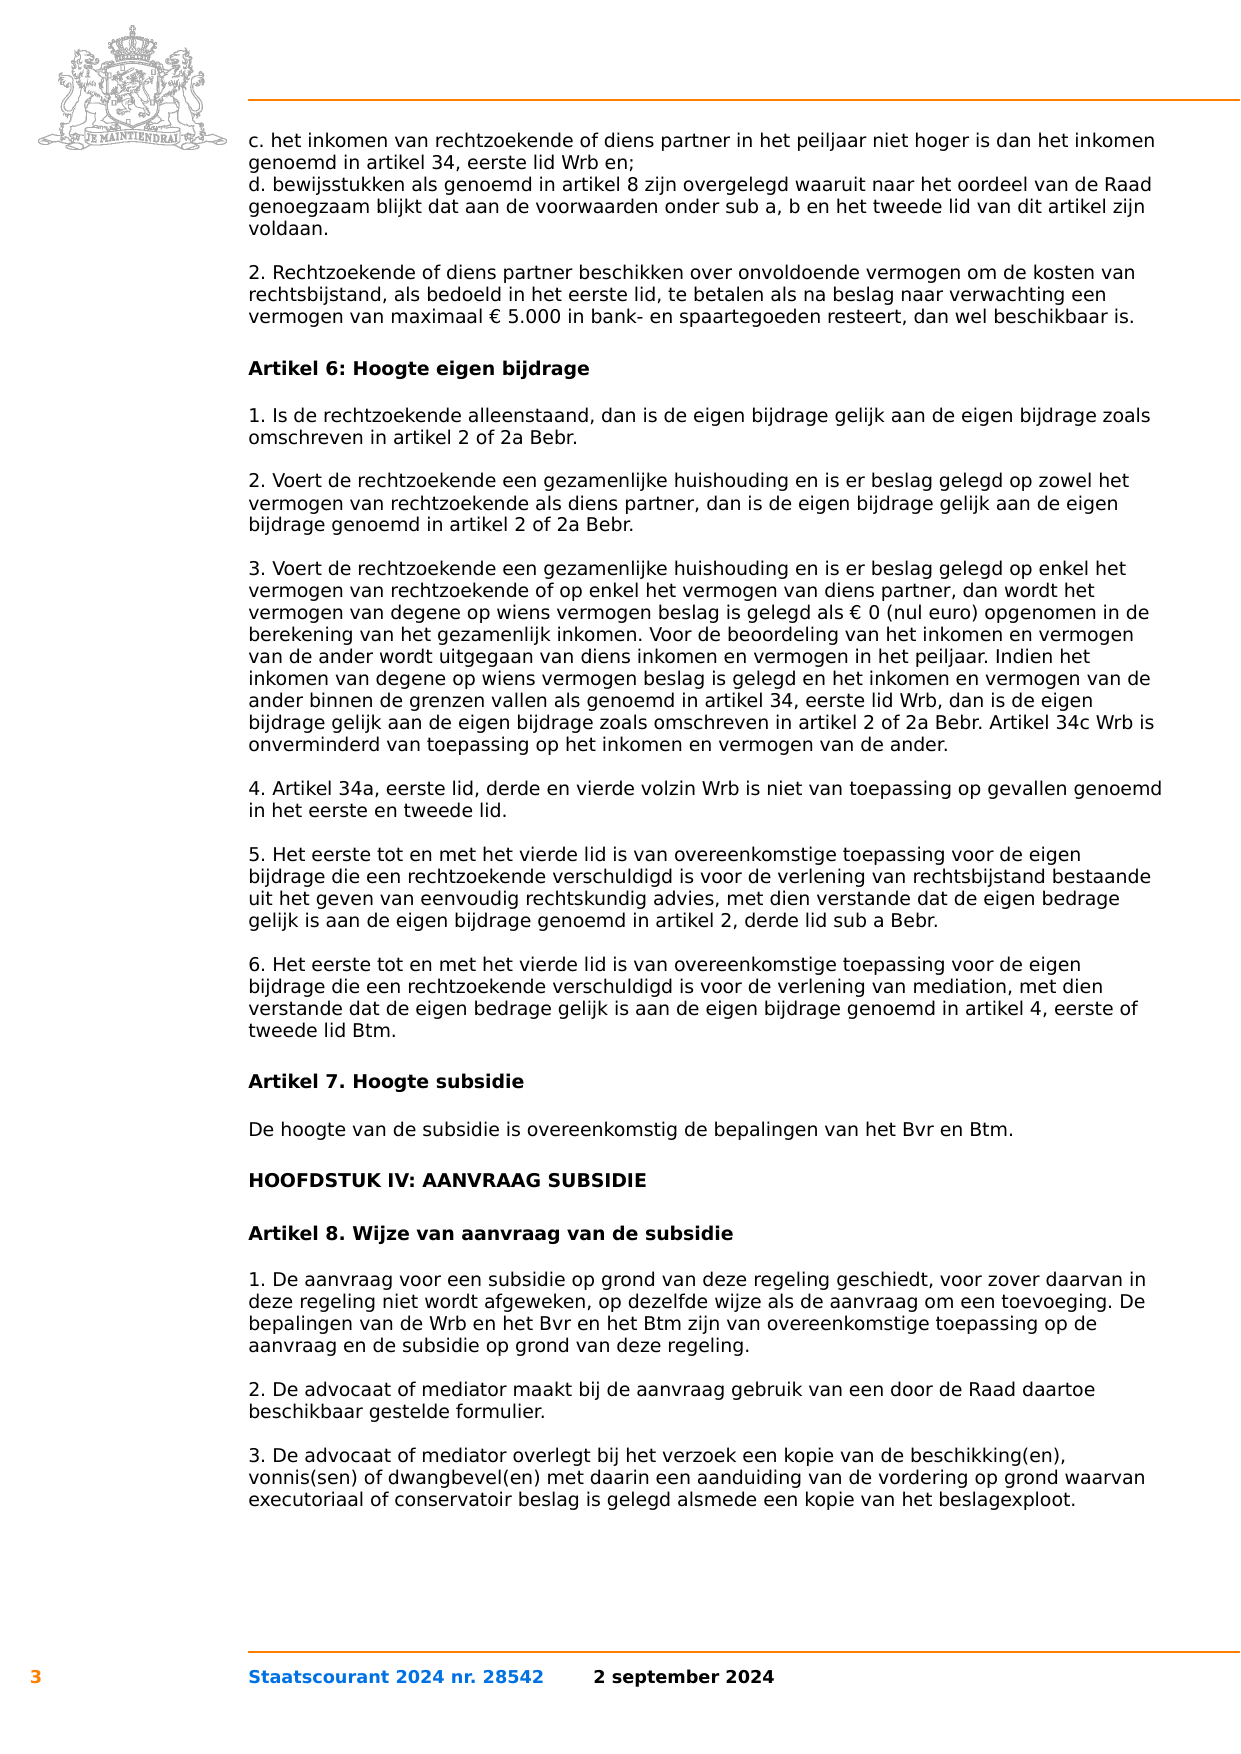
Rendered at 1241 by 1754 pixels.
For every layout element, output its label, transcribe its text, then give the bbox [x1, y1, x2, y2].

text 5. Het eerste tot en met het vierde lid is van overeenkomstige toepassing voor de eigen bijdrage die een rechtzoekende verschuldigd is voor de verlening van rechtsbijstand bestaande uit het geven van eenvoudig rechtskundig advies, met dien verstande dat de eigen bedrage gelijk is aan de eigen bijdrage genoemd in artikel 2, derde lid sub a Bebr. [248, 844, 1163, 932]
text 3. Voert de rechtzoekende een gezamenlijke huishouding en is er beslag gelegd op enkel het vermogen van rechtzoekende of op enkel het vermogen van diens partner, dan wordt het vermogen van degene op wiens vermogen beslag is gelegd als € 0 (nul euro) opgenomen in de berekening van het gezamenlijk inkomen. Voor de beoordeling van het inkomen en vermogen van de ander wordt uitgegaan van diens inkomen en vermogen in het peiljaar. Indien het inkomen van degene op wiens vermogen beslag is gelegd en het inkomen en vermogen van de ander binnen de grenzen vallen als genoemd in artikel 34, eerste lid Wrb, dan is de eigen bijdrage gelijk aan de eigen bijdrage zoals omschreven in artikel 2 of 2a Bebr. Artikel 34c Wrb is onverminderd van toepassing op het inkomen en vermogen van de ander. [248, 558, 1163, 756]
subtitle Artikel 6: Hoogte eigen bijdrage [248, 358, 1163, 379]
picture [38, 25, 227, 150]
text d. bewijsstukken als genoemd in artikel 8 zijn overgelegd waaruit naar het oordeel van de Raad genoegzaam blijkt dat aan de voorwaarden onder sub a, b en het tweede lid van dit artikel zijn voldaan. [248, 174, 1163, 240]
text 1. De aanvraag voor een subsidie op grond van deze regeling geschiedt, voor zover daarvan in deze regeling niet wordt afgeweken, op dezelfde wijze als de aanvraag om een toevoeging. De bepalingen van de Wrb en het Bvr en het Btm zijn van overeenkomstige toepassing op de aanvraag en de subsidie op grond van deze regeling. [248, 1269, 1163, 1357]
text 2. De advocaat of mediator maakt bij de aanvraag gebruik van een door de Raad daartoe beschikbaar gestelde formulier. [248, 1379, 1163, 1423]
text 3. De advocaat of mediator overlegt bij het verzoek een kopie van de beschikking(en), vonnis(sen) of dwangbevel(en) met daarin een aanduiding van de vordering op grond waarvan executoriaal of conservatoir beslag is gelegd alsmede een kopie van het beslagexploot. [248, 1445, 1163, 1511]
text c. het inkomen van rechtzoekende of diens partner in het peiljaar niet hoger is dan het inkomen genoemd in artikel 34, eerste lid Wrb en; [248, 130, 1163, 174]
subtitle HOOFDSTUK IV: AANVRAAG SUBSIDIE [248, 1170, 1163, 1192]
text 1. Is de rechtzoekende alleenstaand, dan is de eigen bijdrage gelijk aan de eigen bijdrage zoals omschreven in artikel 2 of 2a Bebr. [248, 404, 1163, 448]
subtitle Artikel 8. Wijze van aanvraag van de subsidie [248, 1222, 1163, 1244]
text 2. Rechtzoekende of diens partner beschikken over onvoldoende vermogen om de kosten van rechtsbijstand, als bedoeld in het eerste lid, te betalen als na beslag naar verwachting een vermogen van maximaal € 5.000 in bank- en spaartegoeden resteert, dan wel beschikbaar is. [248, 262, 1163, 328]
text 6. Het eerste tot en met het vierde lid is van overeenkomstige toepassing voor de eigen bijdrage die een rechtzoekende verschuldigd is voor de verlening van mediation, met dien verstande dat de eigen bedrage gelijk is aan de eigen bijdrage genoemd in artikel 4, eerste of tweede lid Btm. [248, 953, 1163, 1041]
text 4. Artikel 34a, eerste lid, derde en vierde volzin Wrb is niet van toepassing op gevallen genoemd in het eerste en tweede lid. [248, 778, 1163, 822]
text 2. Voert de rechtzoekende een gezamenlijke huishouding en is er beslag gelegd op zowel het vermogen van rechtzoekende als diens partner, dan is de eigen bijdrage gelijk aan de eigen bijdrage genoemd in artikel 2 of 2a Bebr. [248, 470, 1163, 536]
text De hoogte van de subsidie is overeenkomstig de bepalingen van het Bvr en Btm. [248, 1118, 1163, 1140]
subtitle Artikel 7. Hoogte subsidie [248, 1071, 1163, 1093]
